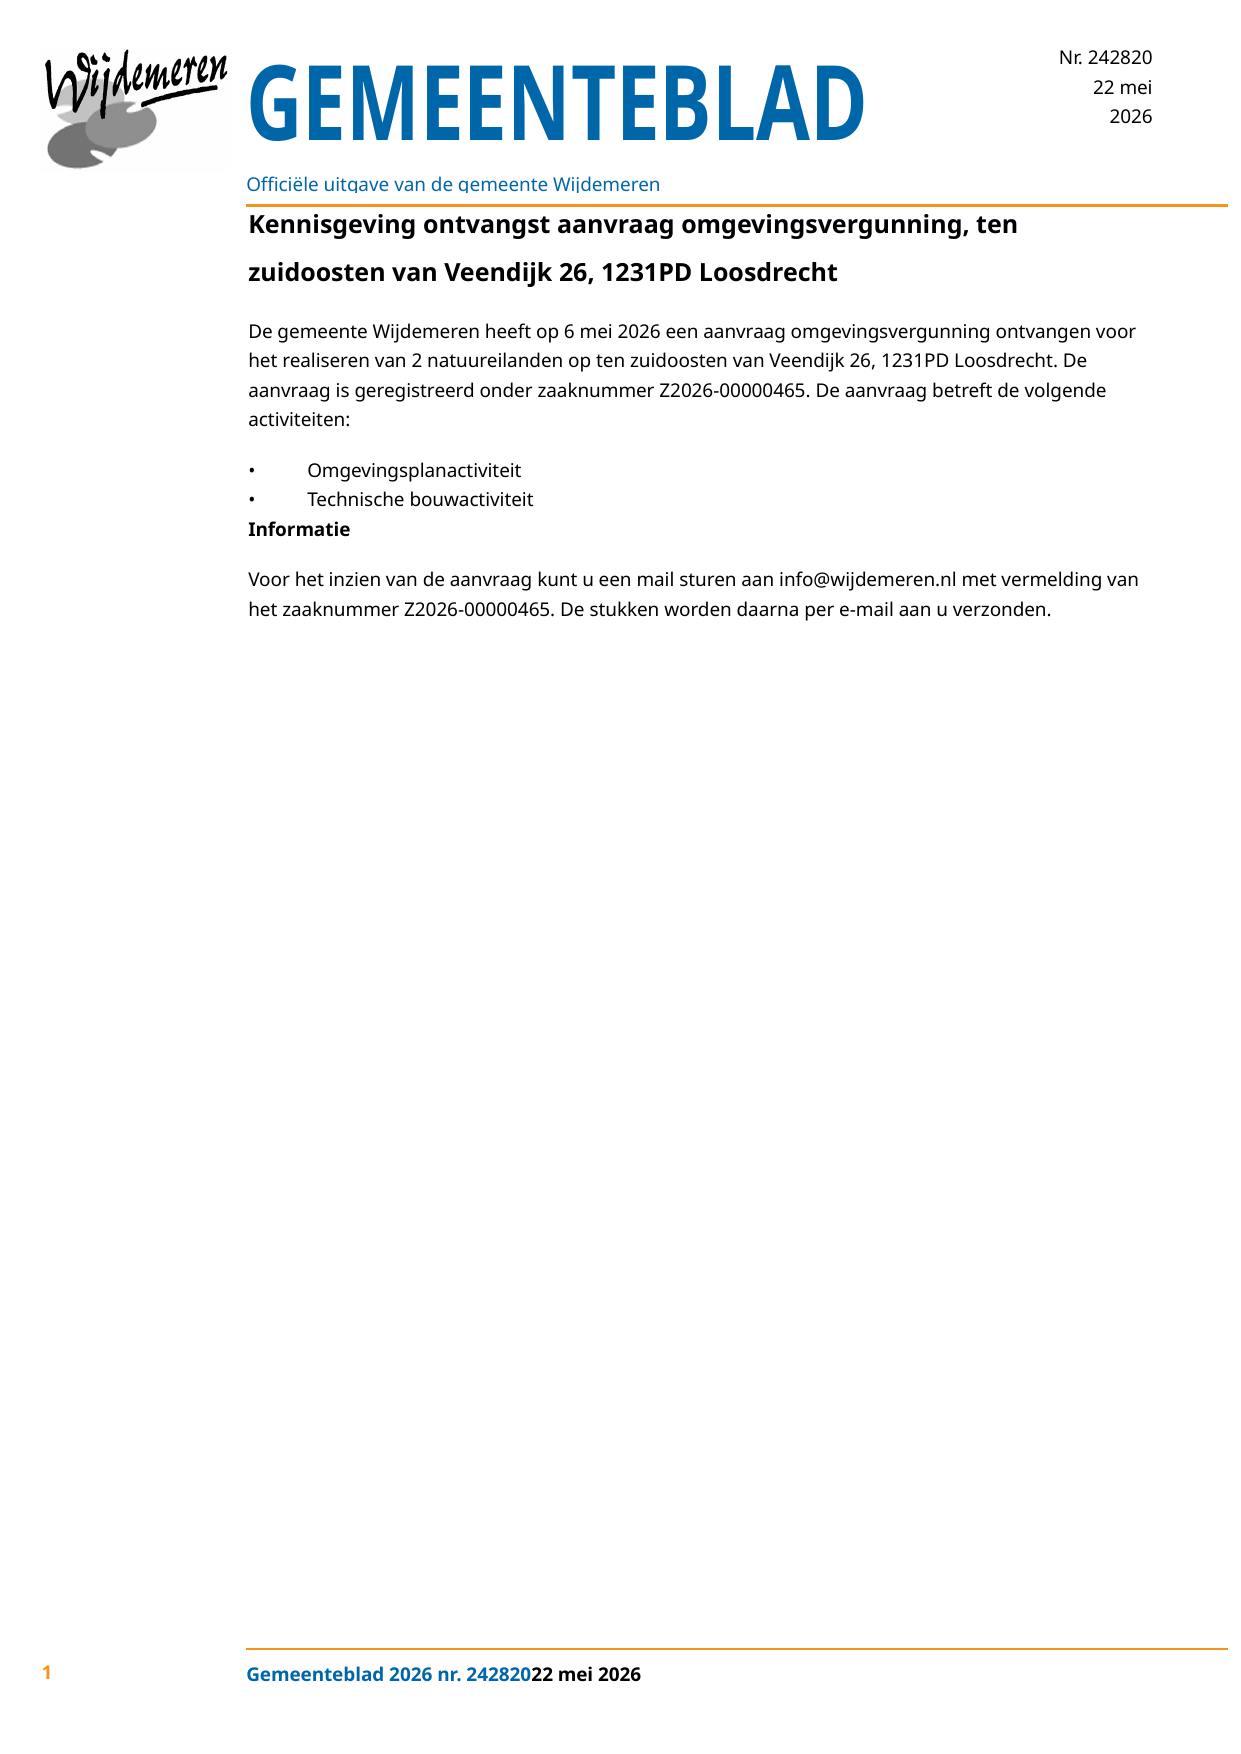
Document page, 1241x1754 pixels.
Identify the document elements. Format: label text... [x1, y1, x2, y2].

text De gemeente Wijdemeren heeft op 6 mei 2026 een aanvraag omgevingsvergunning ontvangen voor het realiseren van 2 natuureilanden op ten zuidoosten van Veendijk 26, 1231PD Loosdrecht. De aanvraag is geregistreerd onder zaaknummer Z2026-00000465. De aanvraag betreft de volgende activiteiten: [248, 318, 1152, 432]
text Kennisgeving ontvangst aanvraag omgevingsvergunning, ten zuidoosten van Veendijk 26, 1231PD Loosdrecht [248, 207, 1152, 288]
text Voor het inzien van de aanvraag kunt u een mail sturen aan info@wijdemeren.nl met vermelding van het zaaknummer Z2026-00000465. De stukken worden daarna per e-mail aan u verzonden. [248, 567, 1152, 622]
text Informatie [248, 516, 1152, 542]
list Technische bouwactiviteit [248, 487, 1152, 512]
picture [41, 47, 231, 172]
list Omgevingsplanactiviteit [248, 457, 1152, 483]
